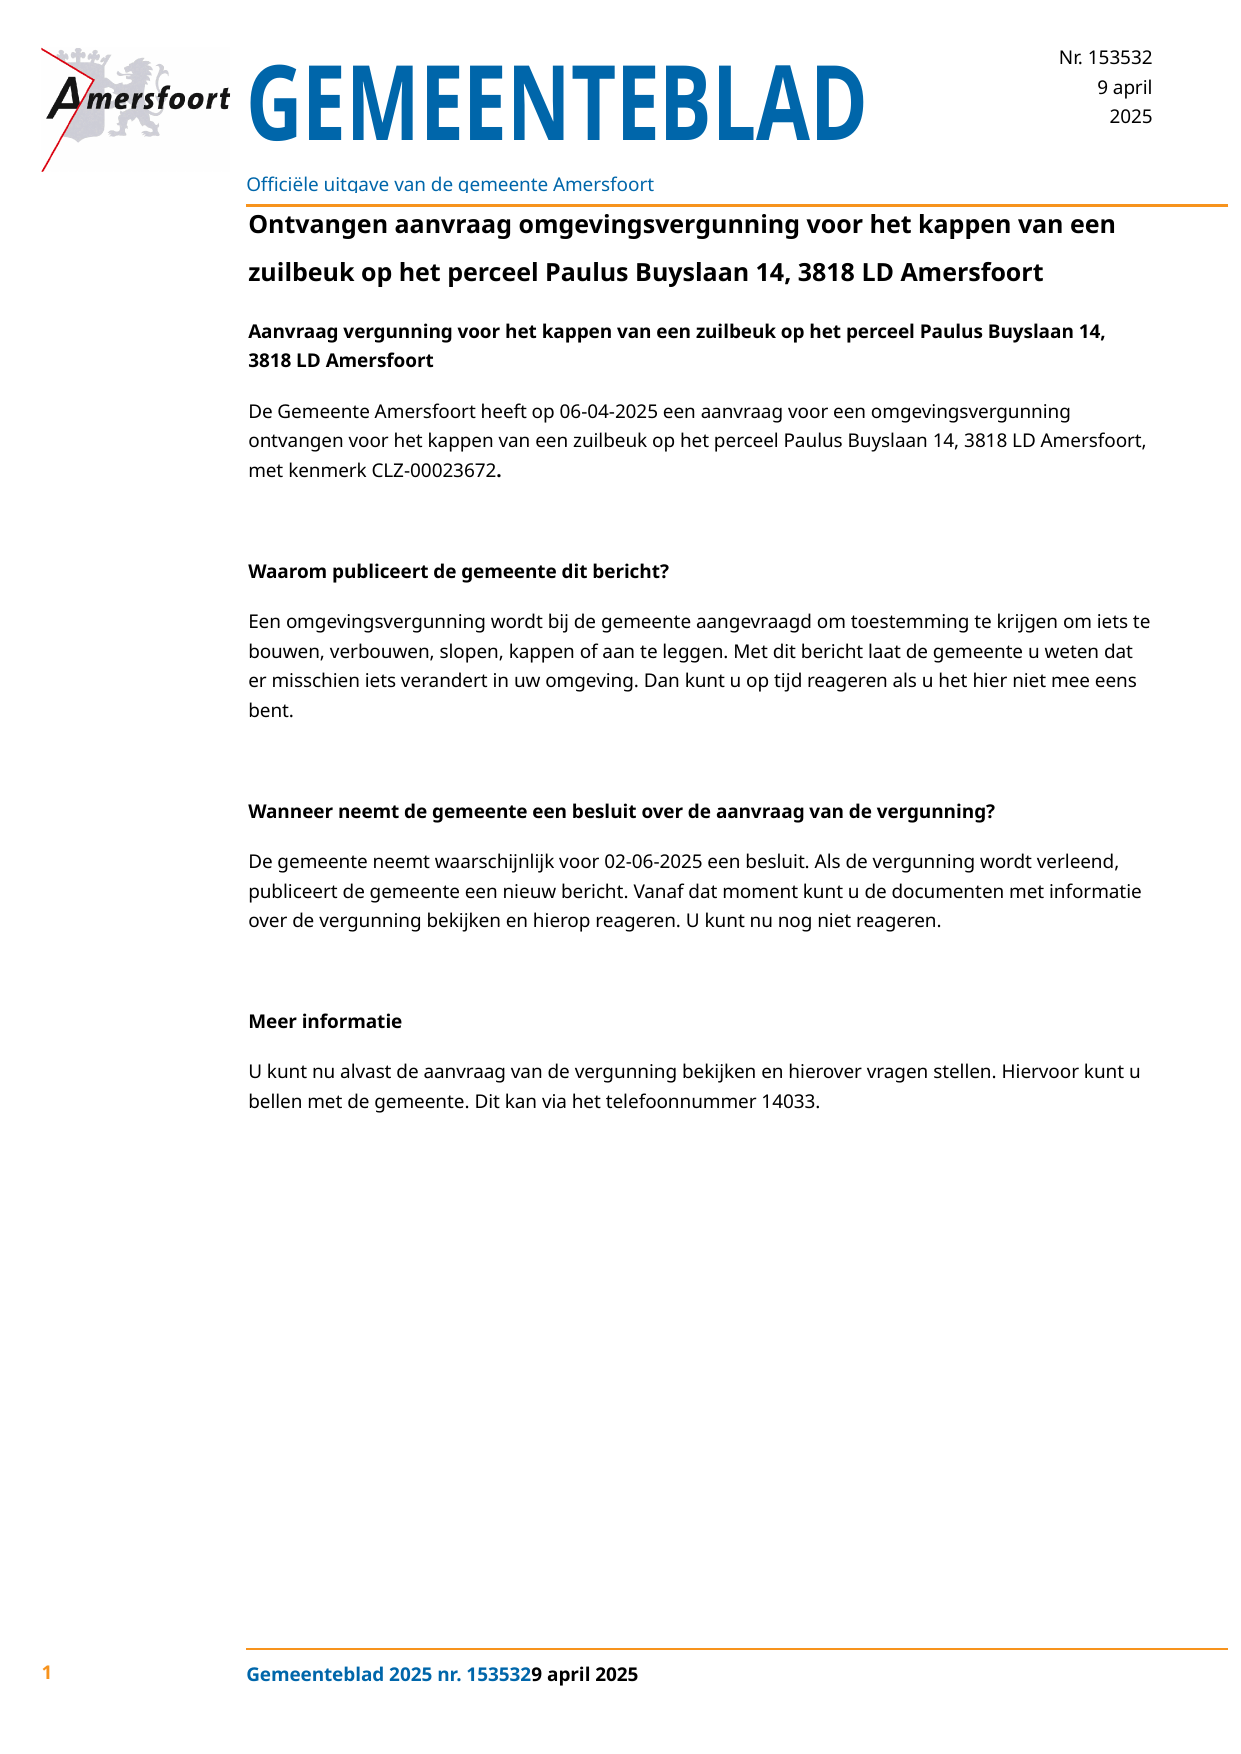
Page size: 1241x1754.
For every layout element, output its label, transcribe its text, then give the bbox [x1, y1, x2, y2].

text Een omgevingsvergunning wordt bij de gemeente aangevraagd om toestemming te krijgen om iets te bouwen, verbouwen, slopen, kappen of aan te leggen. Met dit bericht laat de gemeente u weten dat er misschien iets verandert in uw omgeving. Dan kunt u op tijd reageren als u het hier niet mee eens bent. [248, 608, 1152, 723]
text Meer informatie [248, 1008, 1152, 1034]
text Wanneer neemt de gemeente een besluit over de aanvraag van de vergunning? [248, 798, 1152, 824]
text De gemeente neemt waarschijnlijk voor 02-06-2025 een besluit. Als de vergunning wordt verleend, publiceert de gemeente een nieuw bericht. Vanaf dat moment kunt u de documenten met informatie over de vergunning bekijken en hierop reageren. U kunt nu nog niet reageren. [248, 848, 1152, 933]
text Aanvraag vergunning voor het kappen van een zuilbeuk op het perceel Paulus Buyslaan 14, 3818 LD Amersfoort [248, 318, 1152, 373]
text Ontvangen aanvraag omgevingsvergunning voor het kappen van een zuilbeuk op het perceel Paulus Buyslaan 14, 3818 LD Amersfoort [248, 207, 1152, 288]
text U kunt nu alvast de aanvraag van de vergunning bekijken en hierover vragen stellen. Hiervoor kunt u bellen met de gemeente. Dit kan via het telefoonnummer 14033. [248, 1059, 1152, 1114]
text De Gemeente Amersfoort heeft op 06-04-2025 een aanvraag voor een omgevingsvergunning ontvangen voor het kappen van een zuilbeuk op het perceel Paulus Buyslaan 14, 3818 LD Amersfoort, met kenmerk CLZ-00023672. [248, 398, 1152, 483]
text Waarom publiceert de gemeente dit bericht? [248, 558, 1152, 584]
picture [41, 47, 231, 172]
